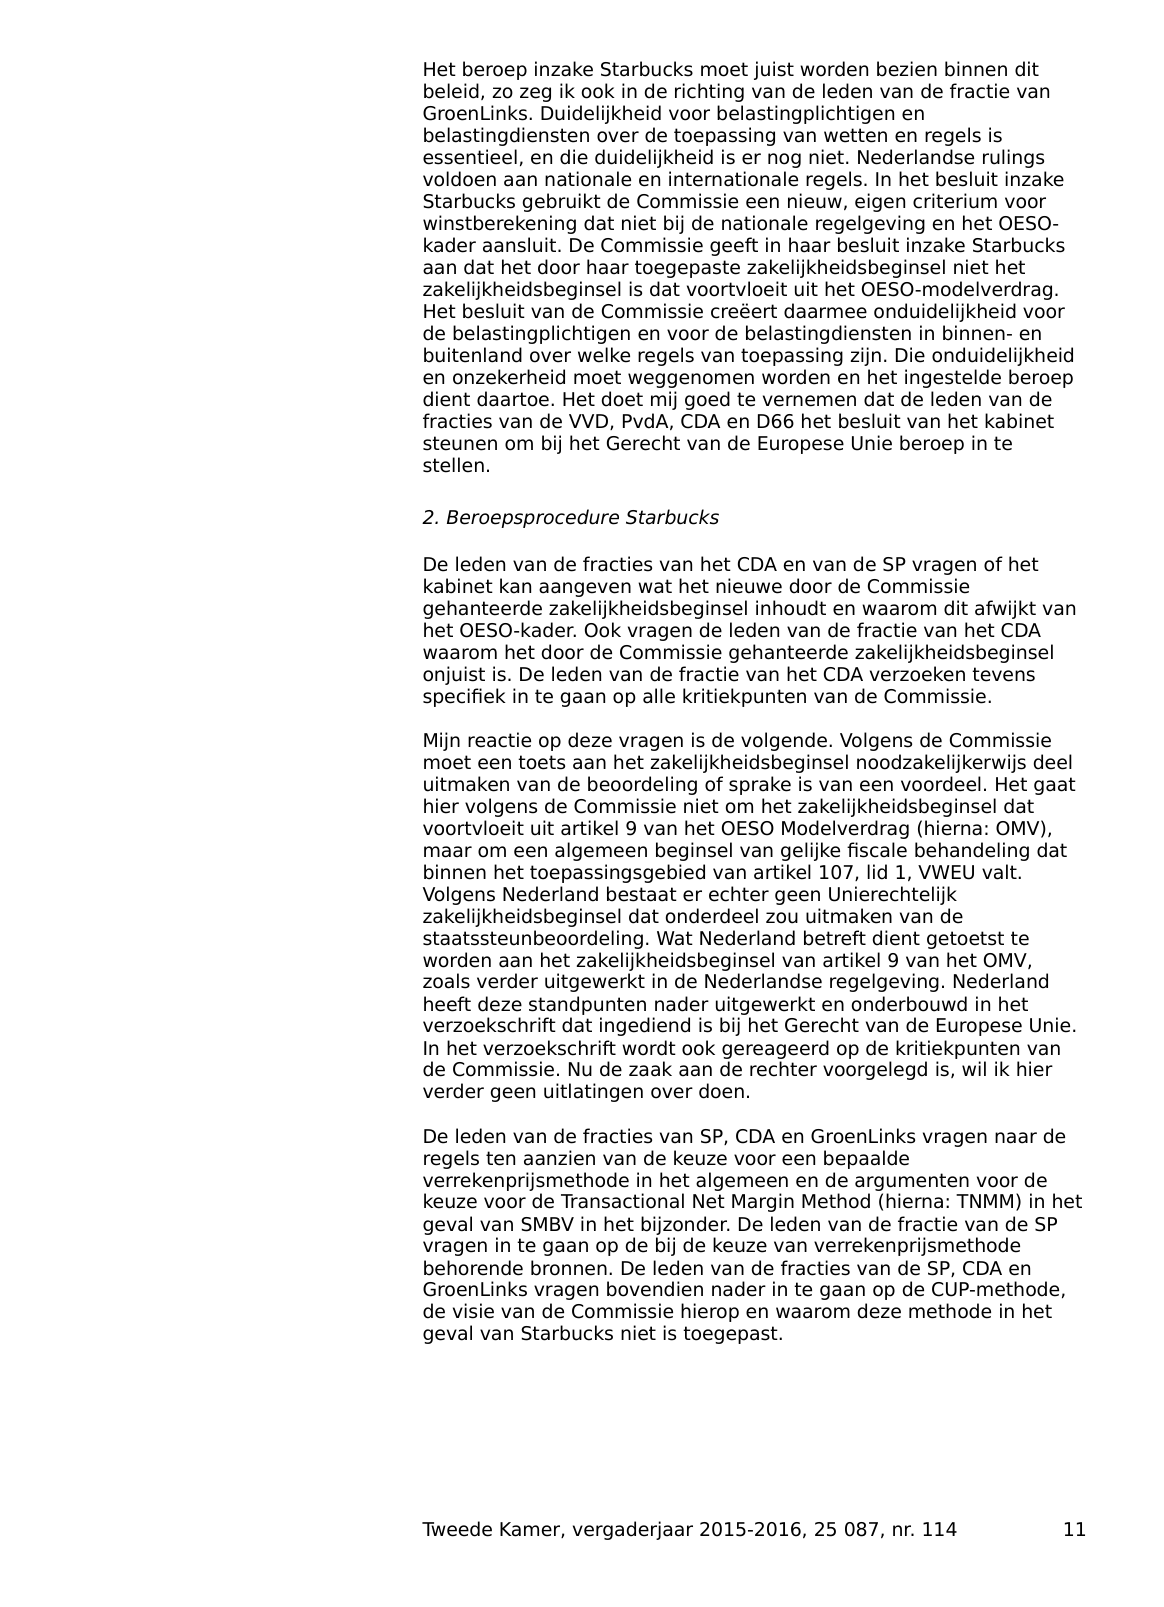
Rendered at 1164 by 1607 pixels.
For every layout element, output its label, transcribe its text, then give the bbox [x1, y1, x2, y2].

text Mijn reactie op deze vragen is de volgende. Volgens de Commissie moet een toets aan het zakelijkheidsbeginsel noodzakelijkerwijs deel uitmaken van de beoordeling of sprake is van een voordeel. Het gaat hier volgens de Commissie niet om het zakelijkheidsbeginsel dat voortvloeit uit artikel 9 van het OESO Modelverdrag (hierna: OMV), maar om een algemeen beginsel van gelijke fiscale behandeling dat binnen het toepassingsgebied van artikel 107, lid 1, VWEU valt. Volgens Nederland bestaat er echter geen Unierechtelijk zakelijkheidsbeginsel dat onderdeel zou uitmaken van de staatssteunbeoordeling. Wat Nederland betreft dient getoetst te worden aan het zakelijkheidsbeginsel van artikel 9 van het OMV, zoals verder uitgewerkt in de Nederlandse regelgeving. Nederland heeft deze standpunten nader uitgewerkt en onderbouwd in het verzoekschrift dat ingediend is bij het Gerecht van de Europese Unie. In het verzoekschrift wordt ook gereageerd op de kritiekpunten van de Commissie. Nu de zaak aan de rechter voorgelegd is, wil ik hier verder geen uitlatingen over doen. [422, 730, 1087, 1103]
text De leden van de fracties van het CDA en van de SP vragen of het kabinet kan aangeven wat het nieuwe door de Commissie gehanteerde zakelijkheidsbeginsel inhoudt en waarom dit afwijkt van het OESO-kader. Ook vragen de leden van de fractie van het CDA waarom het door de Commissie gehanteerde zakelijkheidsbeginsel onjuist is. De leden van de fractie van het CDA verzoeken tevens specifiek in te gaan op alle kritiekpunten van de Commissie. [422, 554, 1087, 707]
subtitle 2. Beroepsprocedure Starbucks [422, 507, 1087, 529]
text Het beroep inzake Starbucks moet juist worden bezien binnen dit beleid, zo zeg ik ook in de richting van de leden van de fractie van GroenLinks. Duidelijkheid voor belastingplichtigen en belastingdiensten over de toepassing van wetten en regels is essentieel, en die duidelijkheid is er nog niet. Nederlandse rulings voldoen aan nationale en internationale regels. In het besluit inzake Starbucks gebruikt de Commissie een nieuw, eigen criterium voor winstberekening dat niet bij de nationale regelgeving en het OESO-kader aansluit. De Commissie geeft in haar besluit inzake Starbucks aan dat het door haar toegepaste zakelijkheidsbeginsel niet het zakelijkheidsbeginsel is dat voortvloeit uit het OESO-modelverdrag. Het besluit van de Commissie creëert daarmee onduidelijkheid voor de belastingplichtigen en voor de belastingdiensten in binnen- en buitenland over welke regels van toepassing zijn. Die onduidelijkheid en onzekerheid moet weggenomen worden en het ingestelde beroep dient daartoe. Het doet mij goed te vernemen dat de leden van de fracties van de VVD, PvdA, CDA en D66 het besluit van het kabinet steunen om bij het Gerecht van de Europese Unie beroep in te stellen. [422, 59, 1087, 477]
text De leden van de fracties van SP, CDA en GroenLinks vragen naar de regels ten aanzien van de keuze voor een bepaalde verrekenprijsmethode in het algemeen en de argumenten voor de keuze voor de Transactional Net Margin Method (hierna: TNMM) in het geval van SMBV in het bijzonder. De leden van de fractie van de SP vragen in te gaan op de bij de keuze van verrekenprijsmethode behorende bronnen. De leden van de fracties van de SP, CDA en GroenLinks vragen bovendien nader in te gaan op de CUP-methode, de visie van de Commissie hierop en waarom deze methode in het geval van Starbucks niet is toegepast. [422, 1126, 1087, 1345]
